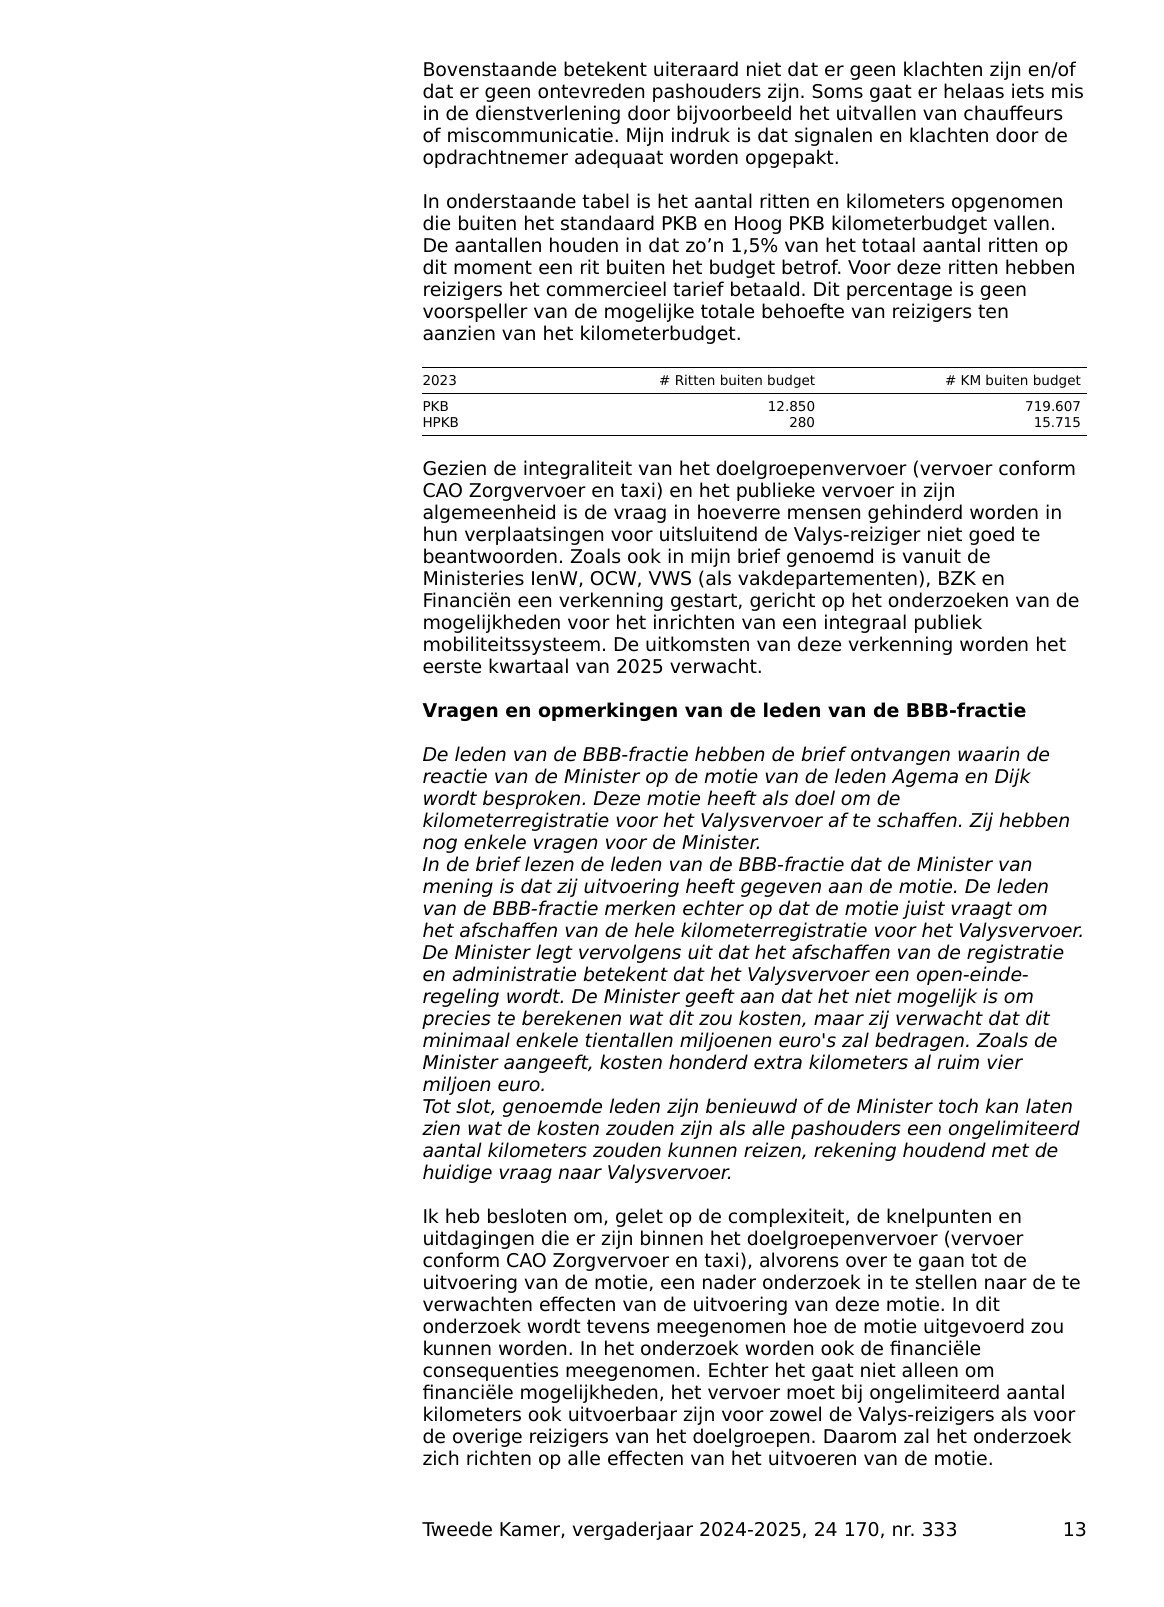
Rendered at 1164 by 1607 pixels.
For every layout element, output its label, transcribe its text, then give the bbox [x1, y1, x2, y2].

table_header # Ritten buiten budget [555, 368, 821, 393]
text De Minister legt vervolgens uit dat het afschaffen van de registratie en administratie betekent dat het Valysvervoer een open-einde-regeling wordt. De Minister geeft aan dat het niet mogelijk is om precies te berekenen wat dit zou kosten, maar zij verwacht dat dit minimaal enkele tientallen miljoenen euro's zal bedragen. Zoals de Minister aangeeft, kosten honderd extra kilometers al ruim vier miljoen euro. [422, 942, 1087, 1096]
text Tot slot, genoemde leden zijn benieuwd of de Minister toch kan laten zien wat de kosten zouden zijn als alle pashouders een ongelimiteerd aantal kilometers zouden kunnen reizen, rekening houdend met de huidige vraag naar Valysvervoer. [422, 1096, 1087, 1184]
table_cell PKB [422, 394, 555, 414]
text In de brief lezen de leden van de BBB-fractie dat de Minister van mening is dat zij uitvoering heeft gegeven aan de motie. De leden van de BBB-fractie merken echter op dat de motie juist vraagt om het afschaffen van de hele kilometerregistratie voor het Valysvervoer. [422, 854, 1087, 942]
text Ik heb besloten om, gelet op de complexiteit, de knelpunten en uitdagingen die er zijn binnen het doelgroepenvervoer (vervoer conform CAO Zorgvervoer en taxi), alvorens over te gaan tot de uitvoering van de motie, een nader onderzoek in te stellen naar de te verwachten effecten van de uitvoering van deze motie. In dit onderzoek wordt tevens meegenomen hoe de motie uitgevoerd zou kunnen worden. In het onderzoek worden ook de financiële consequenties meegenomen. Echter het gaat niet alleen om financiële mogelijkheden, het vervoer moet bij ongelimiteerd aantal kilometers ook uitvoerbaar zijn voor zowel de Valys-reizigers als voor de overige reizigers van het doelgroepen. Daarom zal het onderzoek zich richten op alle effecten van het uitvoeren van de motie. [422, 1206, 1087, 1470]
text In onderstaande tabel is het aantal ritten en kilometers opgenomen die buiten het standaard PKB en Hoog PKB kilometerbudget vallen. De aantallen houden in dat zo’n 1,5% van het totaal aantal ritten op dit moment een rit buiten het budget betrof. Voor deze ritten hebben reizigers het commercieel tarief betaald. Dit percentage is geen voorspeller van de mogelijke totale behoefte van reizigers ten aanzien van het kilometerbudget. [422, 191, 1087, 345]
table_cell HPKB [422, 415, 555, 435]
text De leden van de BBB-fractie hebben de brief ontvangen waarin de reactie van de Minister op de motie van de leden Agema en Dijk wordt besproken. Deze motie heeft als doel om de kilometerregistratie voor het Valysvervoer af te schaffen. Zij hebben nog enkele vragen voor de Minister. [422, 744, 1087, 854]
text Bovenstaande betekent uiteraard niet dat er geen klachten zijn en/of dat er geen ontevreden pashouders zijn. Soms gaat er helaas iets mis in de dienstverlening door bijvoorbeeld het uitvallen van chauffeurs of miscommunicatie. Mijn indruk is dat signalen en klachten door de opdrachtnemer adequaat worden opgepakt. [422, 59, 1087, 169]
table_cell 719.607 [821, 394, 1087, 414]
subtitle Vragen en opmerkingen van de leden van de BBB-fractie [422, 700, 1087, 722]
text Gezien de integraliteit van het doelgroepenvervoer (vervoer conform CAO Zorgvervoer en taxi) en het publieke vervoer in zijn algemeenheid is de vraag in hoeverre mensen gehinderd worden in hun verplaatsingen voor uitsluitend de Valys-reiziger niet goed te beantwoorden. Zoals ook in mijn brief genoemd is vanuit de Ministeries IenW, OCW, VWS (als vakdepartementen), BZK en Financiën een verkenning gestart, gericht op het onderzoeken van de mogelijkheden voor het inrichten van een integraal publiek mobiliteitssysteem. De uitkomsten van deze verkenning worden het eerste kwartaal van 2025 verwacht. [422, 458, 1087, 678]
table_header # KM buiten budget [821, 368, 1087, 393]
table_header 2023 [422, 368, 555, 393]
table_cell 280 [555, 415, 821, 435]
table_cell 12.850 [555, 394, 821, 414]
table_cell 15.715 [821, 415, 1087, 435]
